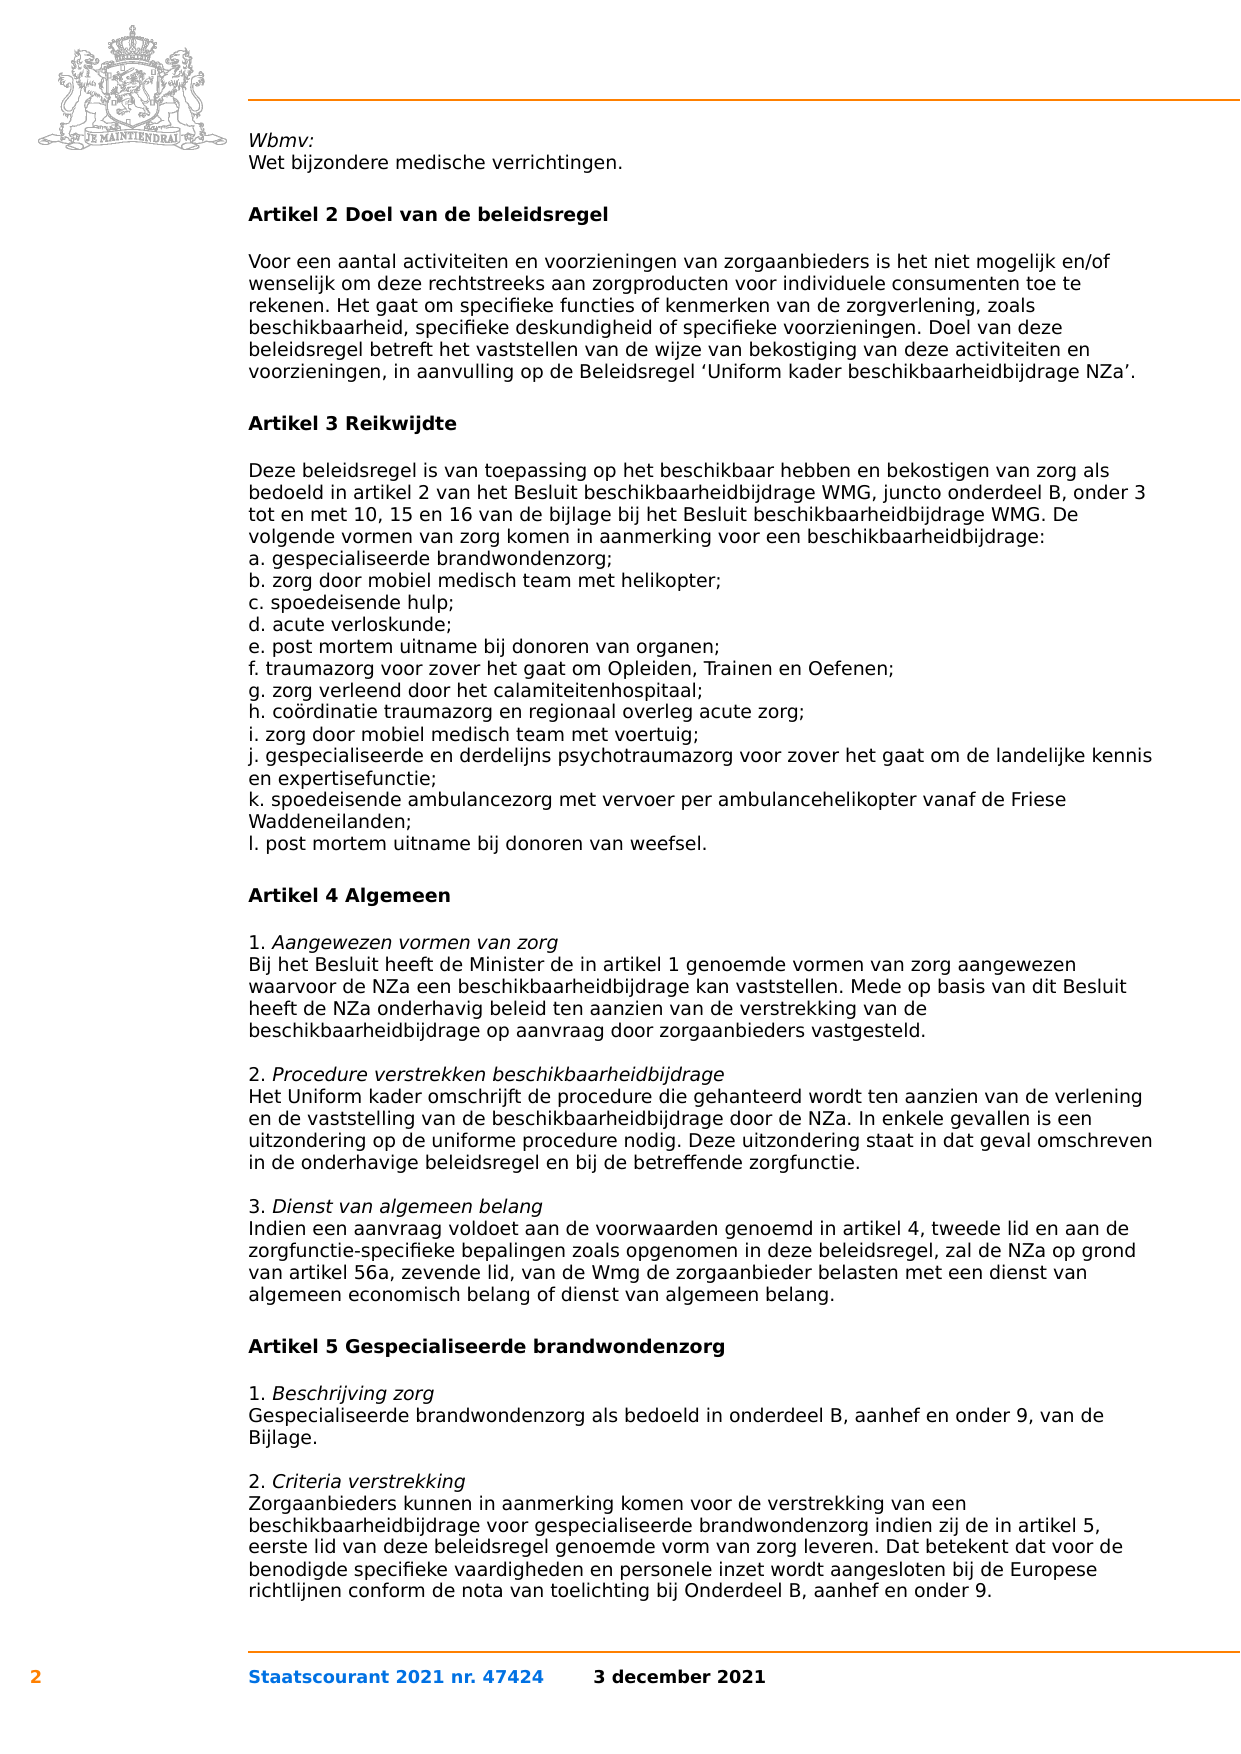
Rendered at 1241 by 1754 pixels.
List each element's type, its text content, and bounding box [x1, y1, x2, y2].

text h. coördinatie traumazorg en regionaal overleg acute zorg; [248, 701, 1163, 723]
text Wbmv: [248, 130, 1163, 152]
text b. zorg door mobiel medisch team met helikopter; [248, 569, 1163, 592]
text Deze beleidsregel is van toepassing op het beschikbaar hebben en bekostigen van zorg als bedoeld in artikel 2 van het Besluit beschikbaarheidbijdrage WMG, juncto onderdeel B, onder 3 tot en met 10, 15 en 16 van de bijlage bij het Besluit beschikbaarheidbijdrage WMG. De volgende vormen van zorg komen in aanmerking voor een beschikbaarheidbijdrage: [248, 460, 1163, 548]
text Wet bijzondere medische verrichtingen. [248, 152, 1163, 174]
text Zorgaanbieders kunnen in aanmerking komen voor de verstrekking van een beschikbaarheidbijdrage voor gespecialiseerde brandwondenzorg indien zij de in artikel 5, eerste lid van deze beleidsregel genoemde vorm van zorg leveren. Dat betekent dat voor de benodigde specifieke vaardigheden en personele inzet wordt aangesloten bij de Europese richtlijnen conform de nota van toelichting bij Onderdeel B, aanhef en onder 9. [248, 1492, 1163, 1602]
subtitle Artikel 3 Reikwijdte [248, 413, 1163, 435]
text l. post mortem uitname bij donoren van weefsel. [248, 833, 1163, 855]
text 3. Dienst van algemeen belang [248, 1196, 1163, 1218]
text g. zorg verleend door het calamiteitenhospitaal; [248, 679, 1163, 701]
text d. acute verloskunde; [248, 613, 1163, 636]
subtitle Artikel 2 Doel van de beleidsregel [248, 204, 1163, 226]
text 2. Criteria verstrekking [248, 1471, 1163, 1492]
text c. spoedeisende hulp; [248, 592, 1163, 613]
text a. gespecialiseerde brandwondenzorg; [248, 548, 1163, 569]
text 1. Aangewezen vormen van zorg [248, 932, 1163, 954]
subtitle Artikel 5 Gespecialiseerde brandwondenzorg [248, 1336, 1163, 1358]
subtitle Artikel 4 Algemeen [248, 885, 1163, 907]
text Gespecialiseerde brandwondenzorg als bedoeld in onderdeel B, aanhef en onder 9, van de Bijlage. [248, 1405, 1163, 1449]
picture [38, 25, 227, 150]
text Bij het Besluit heeft de Minister de in artikel 1 genoemde vormen van zorg aangewezen waarvoor de NZa een beschikbaarheidbijdrage kan vaststellen. Mede op basis van dit Besluit heeft de NZa onderhavig beleid ten aanzien van de verstrekking van de beschikbaarheidbijdrage op aanvraag door zorgaanbieders vastgesteld. [248, 954, 1163, 1042]
text 2. Procedure verstrekken beschikbaarheidbijdrage [248, 1064, 1163, 1086]
text Indien een aanvraag voldoet aan de voorwaarden genoemd in artikel 4, tweede lid en aan de zorgfunctie-specifieke bepalingen zoals opgenomen in deze beleidsregel, zal de NZa op grond van artikel 56a, zevende lid, van de Wmg de zorgaanbieder belasten met een dienst van algemeen economisch belang of dienst van algemeen belang. [248, 1218, 1163, 1306]
text Het Uniform kader omschrijft de procedure die gehanteerd wordt ten aanzien van de verlening en de vaststelling van de beschikbaarheidbijdrage door de NZa. In enkele gevallen is een uitzondering op de uniforme procedure nodig. Deze uitzondering staat in dat geval omschreven in de onderhavige beleidsregel en bij de betreffende zorgfunctie. [248, 1086, 1163, 1174]
text j. gespecialiseerde en derdelijns psychotraumazorg voor zover het gaat om de landelijke kennis en expertisefunctie; [248, 745, 1163, 789]
text 1. Beschrijving zorg [248, 1383, 1163, 1405]
text i. zorg door mobiel medisch team met voertuig; [248, 723, 1163, 745]
text e. post mortem uitname bij donoren van organen; [248, 636, 1163, 657]
text f. traumazorg voor zover het gaat om Opleiden, Trainen en Oefenen; [248, 657, 1163, 679]
text k. spoedeisende ambulancezorg met vervoer per ambulancehelikopter vanaf de Friese Waddeneilanden; [248, 789, 1163, 833]
text Voor een aantal activiteiten en voorzieningen van zorgaanbieders is het niet mogelijk en/of wenselijk om deze rechtstreeks aan zorgproducten voor individuele consumenten toe te rekenen. Het gaat om specifieke functies of kenmerken van de zorgverlening, zoals beschikbaarheid, specifieke deskundigheid of specifieke voorzieningen. Doel van deze beleidsregel betreft het vaststellen van de wijze van bekostiging van deze activiteiten en voorzieningen, in aanvulling op de Beleidsregel ‘Uniform kader beschikbaarheidbijdrage NZa’. [248, 251, 1163, 383]
